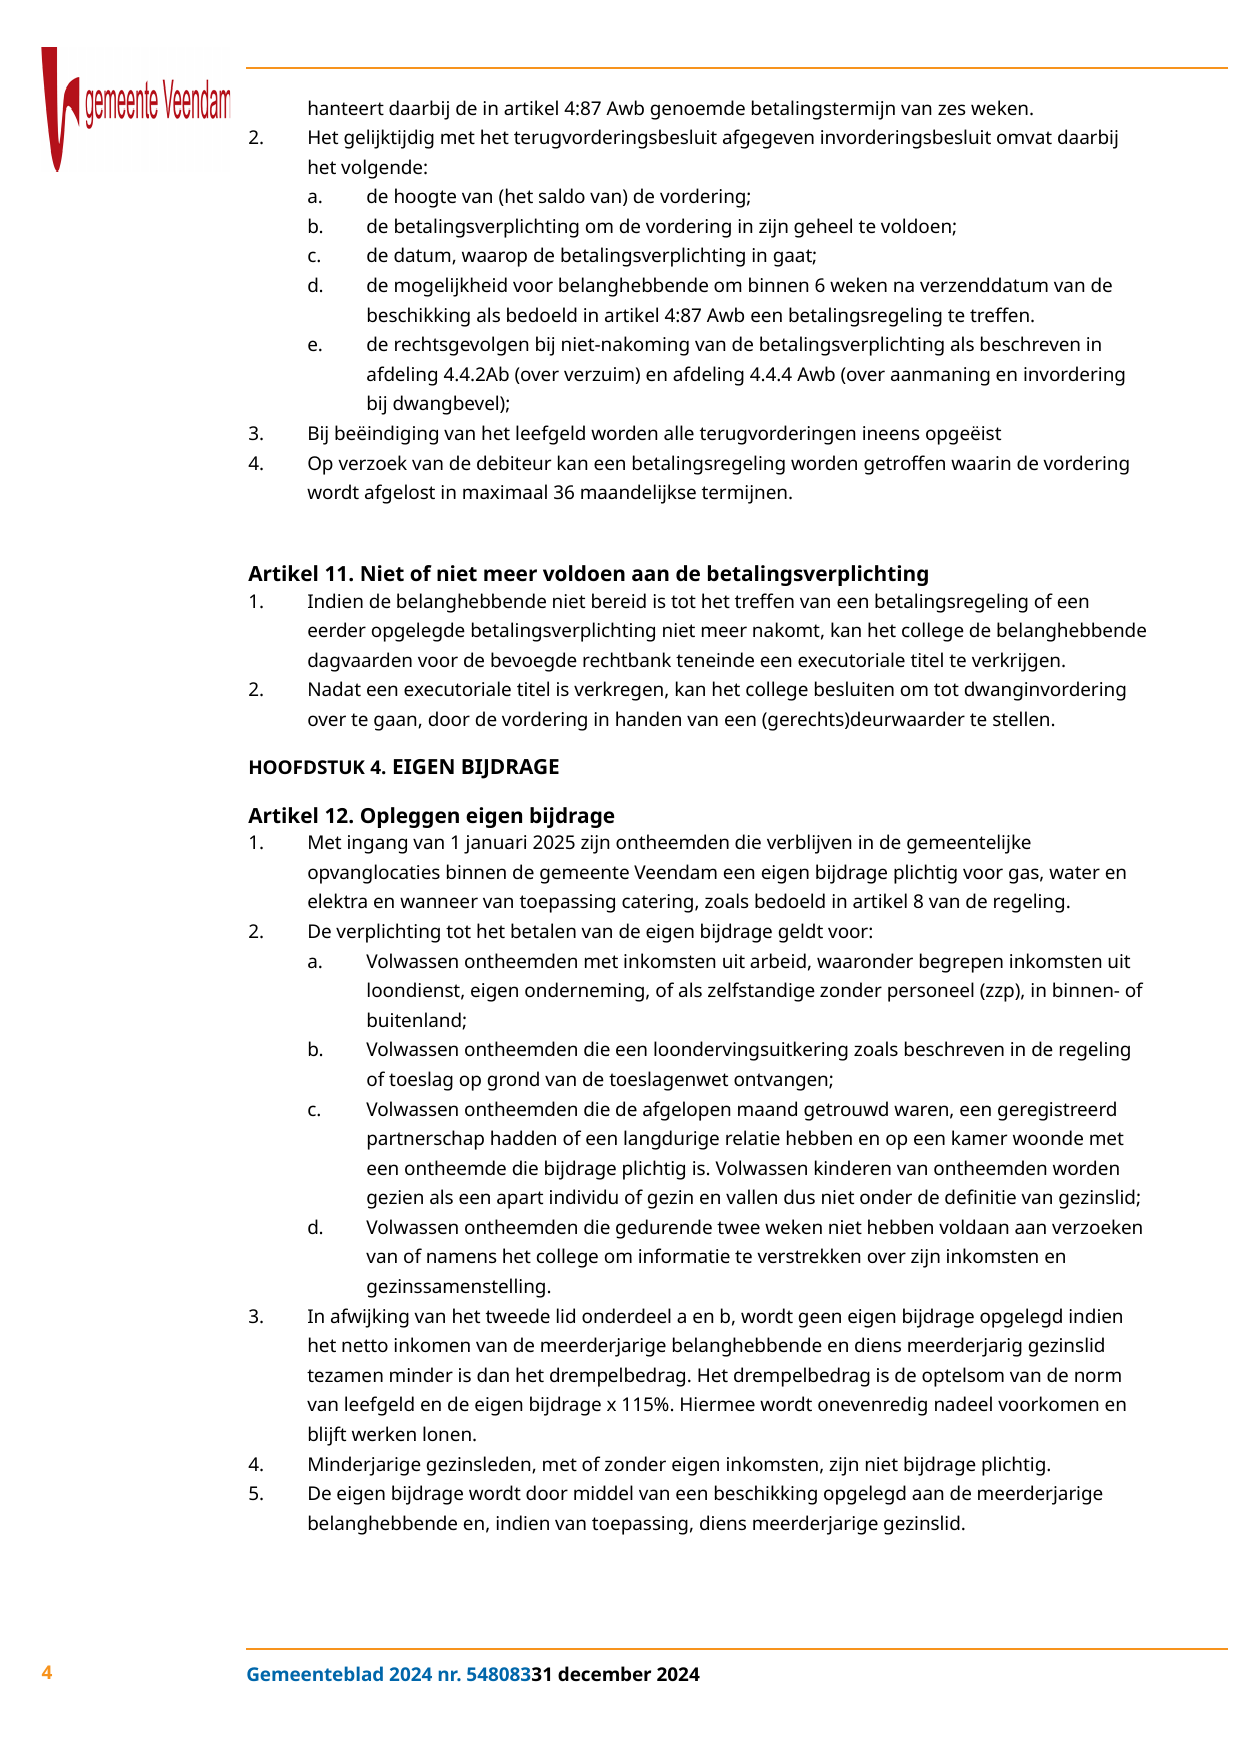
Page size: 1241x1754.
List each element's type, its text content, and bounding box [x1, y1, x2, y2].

list de mogelijkheid voor belanghebbende om binnen 6 weken na verzenddatum van de beschikking als bedoeld in artikel 4:87 Awb een betalingsregeling te treffen. [307, 272, 1152, 328]
text Artikel 12. Opleggen eigen bijdrage [248, 801, 1152, 829]
list de rechtsgevolgen bij niet-nakoming van de betalingsverplichting als beschreven in afdeling 4.4.2Ab (over verzuim) en afdeling 4.4.4 Awb (over aanmaning en invordering bij dwangbevel); [307, 331, 1152, 416]
list Indien de belanghebbende niet bereid is tot het treffen van een betalingsregeling of een eerder opgelegde betalingsverplichting niet meer nakomt, kan het college de belanghebbende dagvaarden voor de bevoegde rechtbank teneinde een executoriale titel te verkrijgen. [248, 588, 1152, 673]
list Nadat een executoriale titel is verkregen, kan het college besluiten om tot dwanginvordering over te gaan, door de vordering in handen van een (gerechts)deurwaarder te stellen. [248, 677, 1152, 732]
list Bij beëindiging van het leefgeld worden alle terugvorderingen ineens opgeëist [248, 420, 1152, 446]
list de hoogte van (het saldo van) de vordering; [307, 183, 1152, 209]
list Volwassen ontheemden die de afgelopen maand getrouwd waren, een geregistreerd partnerschap hadden of een langdurige relatie hebben en op een kamer woonde met een ontheemde die bijdrage plichtig is. Volwassen kinderen van ontheemden worden gezien als een apart individu of gezin en vallen dus niet onder de definitie van gezinslid; [307, 1096, 1152, 1210]
list Minderjarige gezinsleden, met of zonder eigen inkomsten, zijn niet bijdrage plichtig. [248, 1451, 1152, 1476]
picture [41, 47, 231, 172]
list De verplichting tot het betalen van de eigen bijdrage geldt voor: [248, 918, 1152, 944]
list Het gelijktijdig met het terugvorderingsbesluit afgegeven invorderingsbesluit omvat daarbij het volgende: [248, 124, 1152, 180]
list Met ingang van 1 januari 2025 zijn ontheemden die verblijven in de gemeentelijke opvanglocaties binnen de gemeente Veendam een eigen bijdrage plichtig voor gas, water en elektra en wanneer van toepassing catering, zoals bedoeld in artikel 8 van de regeling. [248, 829, 1152, 914]
list hanteert daarbij de in artikel 4:87 Awb genoemde betalingstermijn van zes weken. [248, 95, 1152, 121]
list de betalingsverplichting om de vordering in zijn geheel te voldoen; [307, 213, 1152, 239]
list In afwijking van het tweede lid onderdeel a en b, wordt geen eigen bijdrage opgelegd indien het netto inkomen van de meerderjarige belanghebbende en diens meerderjarig gezinslid tezamen minder is dan het drempelbedrag. Het drempelbedrag is de optelsom van de norm van leefgeld en de eigen bijdrage x 115%. Hiermee wordt onevenredig nadeel voorkomen en blijft werken lonen. [248, 1303, 1152, 1447]
list Volwassen ontheemden die een loondervingsuitkering zoals beschreven in de regeling of toeslag op grond van de toeslagenwet ontvangen; [307, 1037, 1152, 1092]
list Volwassen ontheemden met inkomsten uit arbeid, waaronder begrepen inkomsten uit loondienst, eigen onderneming, of als zelfstandige zonder personeel (zzp), in binnen- of buitenland; [307, 948, 1152, 1033]
text HOOFDSTUK 4. EIGEN BIJDRAGE [248, 752, 1152, 780]
list De eigen bijdrage wordt door middel van een beschikking opgelegd aan de meerderjarige belanghebbende en, indien van toepassing, diens meerderjarige gezinslid. [248, 1480, 1152, 1536]
list Op verzoek van de debiteur kan een betalingsregeling worden getroffen waarin de vordering wordt afgelost in maximaal 36 maandelijkse termijnen. [248, 450, 1152, 505]
list de datum, waarop de betalingsverplichting in gaat; [307, 243, 1152, 268]
text Artikel 11. Niet of niet meer voldoen aan de betalingsverplichting [248, 559, 1152, 588]
list Volwassen ontheemden die gedurende twee weken niet hebben voldaan aan verzoeken van of namens het college om informatie te verstrekken over zijn inkomsten en gezinssamenstelling. [307, 1214, 1152, 1299]
